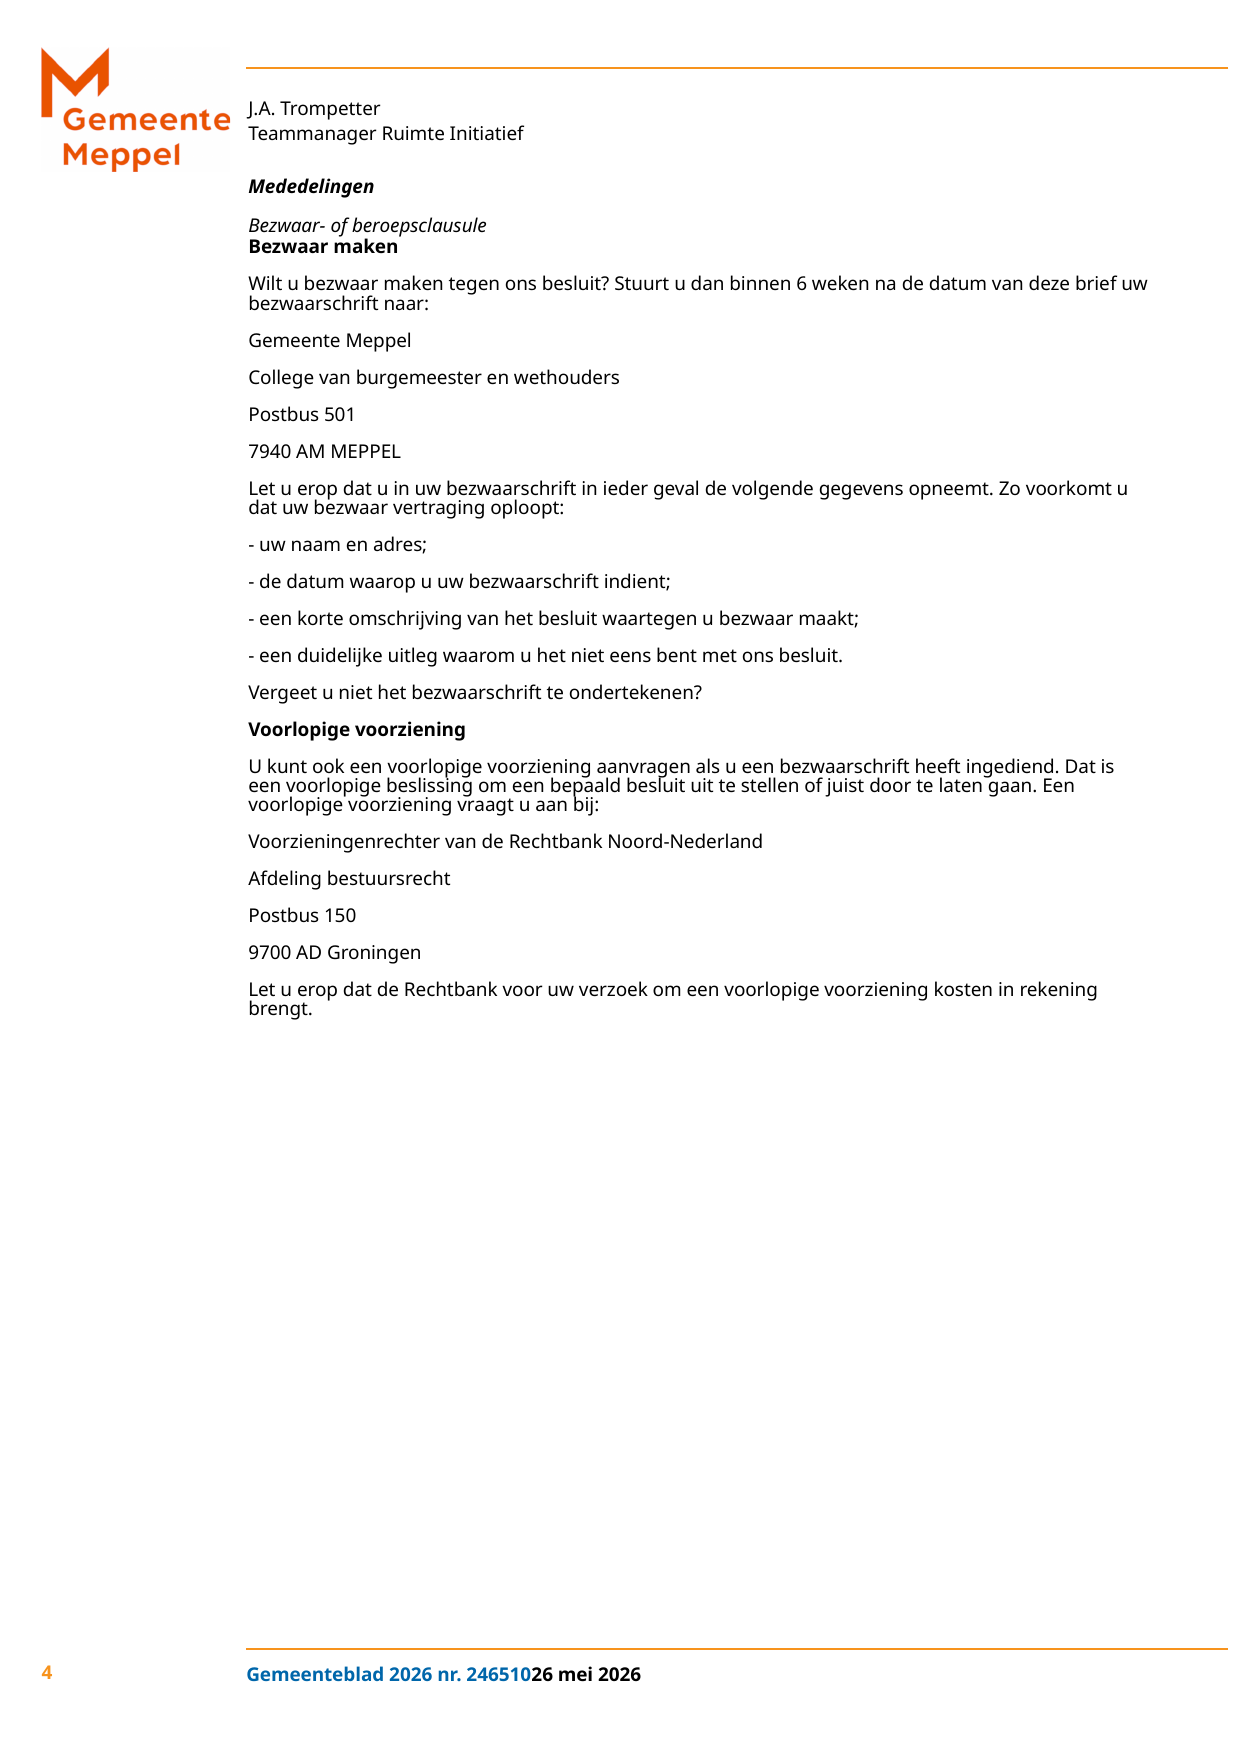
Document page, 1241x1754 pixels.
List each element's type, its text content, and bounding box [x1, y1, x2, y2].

text Let u erop dat de Rechtbank voor uw verzoek om een voorlopige voorziening kosten in rekening brengt. [248, 981, 1152, 1020]
text Wilt u bezwaar maken tegen ons besluit? Stuurt u dan binnen 6 weken na de datum van deze brief uw bezwaarschrift naar: [248, 275, 1152, 314]
text College van burgemeester en wethouders [248, 369, 1152, 388]
text Let u erop dat u in uw bezwaarschrift in ieder geval de volgende gegevens opneemt. Zo voorkomt u dat uw bezwaar vertraging oploopt: [248, 479, 1152, 518]
text J.A. Trompetter [248, 95, 1152, 121]
text Postbus 150 [248, 907, 1152, 926]
picture [41, 47, 231, 172]
text Mededelingen [248, 173, 1152, 199]
text Voorzieningenrechter van de Rechtbank Noord-Nederland [248, 833, 1152, 852]
text - uw naam en adres; [248, 536, 1152, 555]
text Bezwaar- of beroepsclausule [248, 213, 1152, 238]
text Postbus 501 [248, 406, 1152, 425]
text Afdeling bestuursrecht [248, 870, 1152, 889]
text Vergeet u niet het bezwaarschrift te ondertekenen? [248, 684, 1152, 703]
text 7940 AM MEPPEL [248, 443, 1152, 462]
text Teammanager Ruimte Initiatief [248, 121, 1152, 146]
text U kunt ook een voorlopige voorziening aanvragen als u een bezwaarschrift heeft ingediend. Dat is een voorlopige beslissing om een bepaald besluit uit te stellen of juist door te laten gaan. Een voorlopige voorziening vraagt u aan bij: [248, 758, 1152, 816]
text - de datum waarop u uw bezwaarschrift indient; [248, 573, 1152, 592]
text Voorlopige voorziening [248, 721, 1152, 740]
text Gemeente Meppel [248, 332, 1152, 351]
text - een duidelijke uitleg waarom u het niet eens bent met ons besluit. [248, 647, 1152, 666]
text 9700 AD Groningen [248, 944, 1152, 963]
text Bezwaar maken [248, 238, 1152, 258]
text - een korte omschrijving van het besluit waartegen u bezwaar maakt; [248, 610, 1152, 629]
